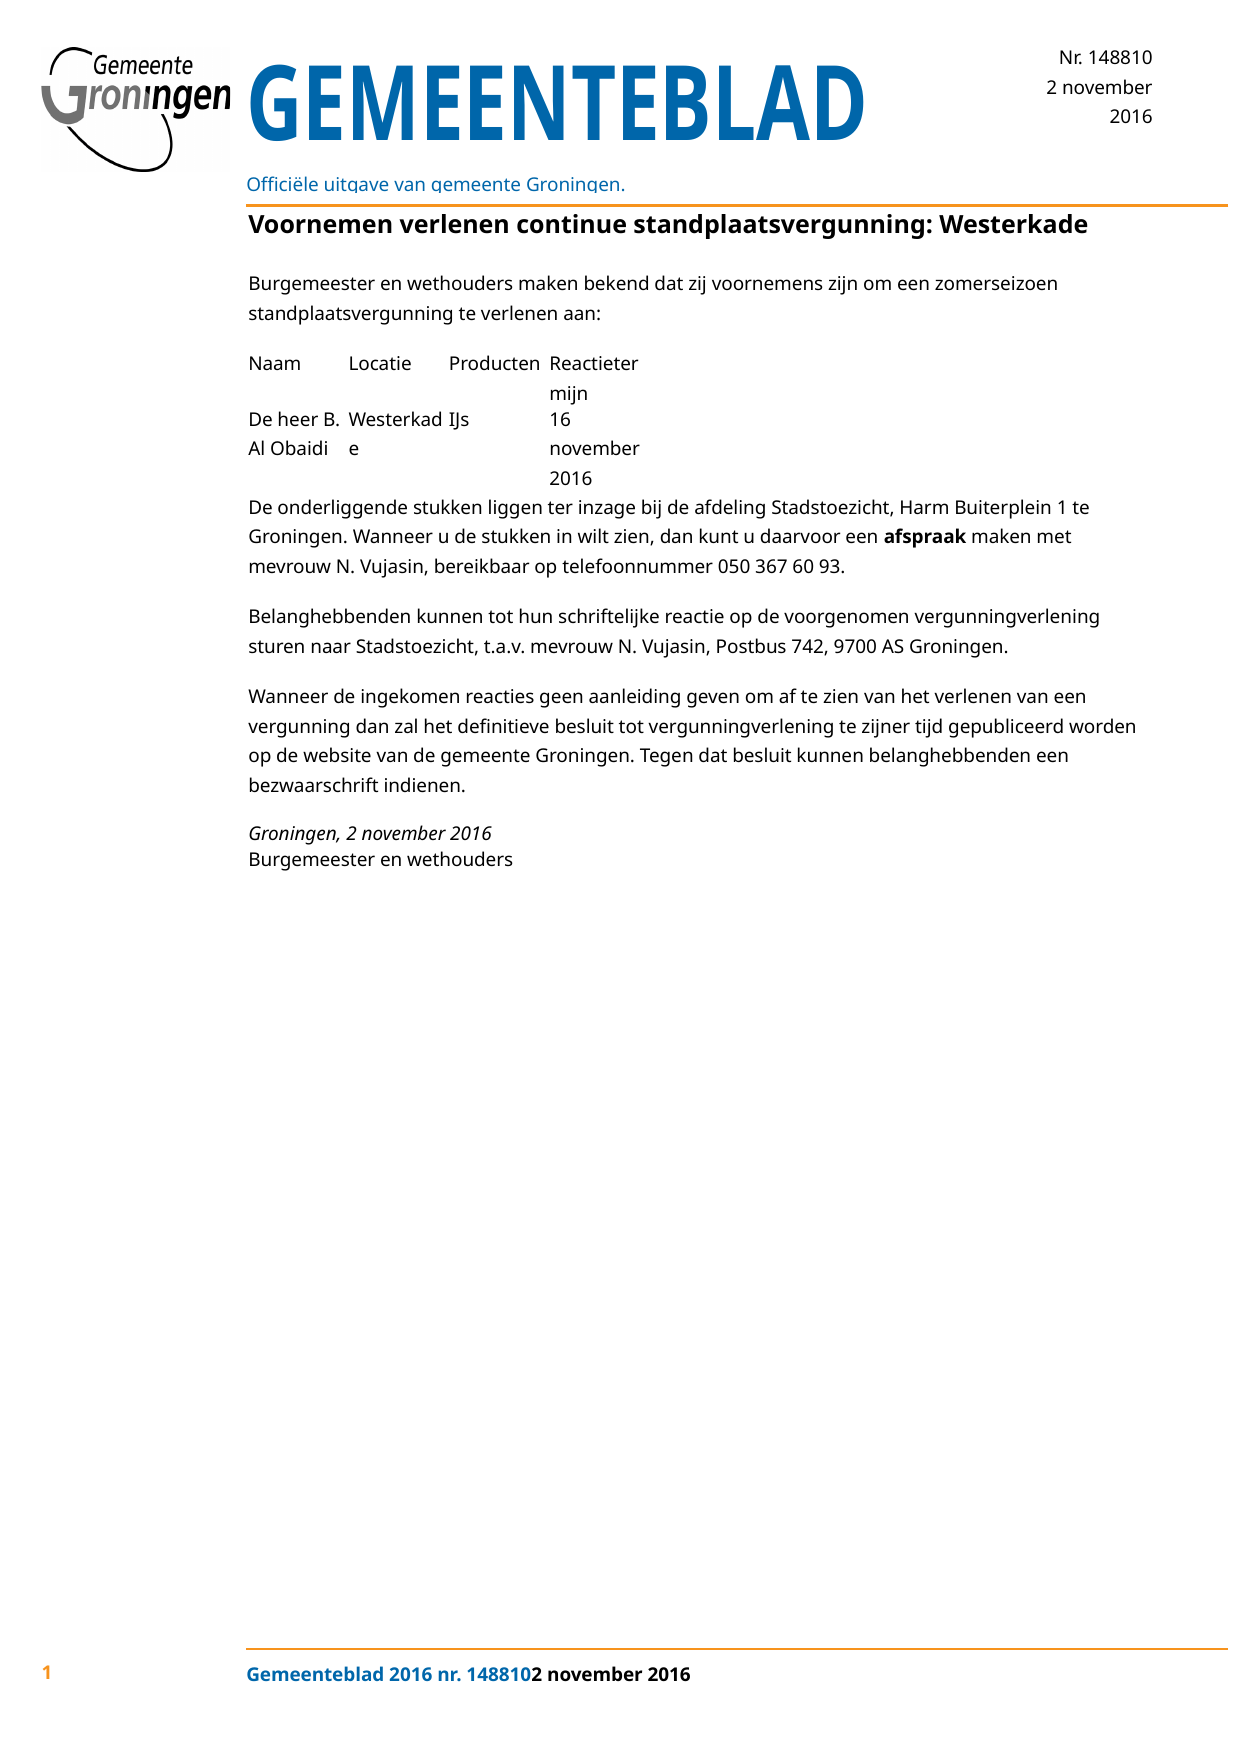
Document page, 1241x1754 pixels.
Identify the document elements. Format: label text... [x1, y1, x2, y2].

table_header Naam [248, 350, 348, 406]
table_cell IJs [449, 406, 549, 491]
text Voornemen verlenen continue standplaatsvergunning: Westerkade [248, 207, 1152, 241]
table_cell De heer B. Al Obaidi [248, 406, 348, 491]
text Burgemeester en wethouders [248, 846, 1152, 871]
table_cell Westerkade [348, 406, 449, 491]
table_header Producten [449, 350, 549, 406]
text Wanneer de ingekomen reacties geen aanleiding geven om af te zien van het verlenen van een vergunning dan zal het definitieve besluit tot vergunningverlening te zijner tijd gepubliceerd worden op de website van de gemeente Groningen. Tegen dat besluit kunnen belanghebbenden een bezwaarschrift indienen. [248, 683, 1152, 798]
table_header Reactietermijn [549, 350, 649, 406]
text Groningen, 2 november 2016 [248, 820, 1152, 846]
text Belanghebbenden kunnen tot hun schriftelijke reactie op de voorgenomen vergunningverlening sturen naar Stadstoezicht, t.a.v. mevrouw N. Vujasin, Postbus 742, 9700 AS Groningen. [248, 603, 1152, 659]
table_header Locatie [348, 350, 449, 406]
text De onderliggende stukken liggen ter inzage bij de afdeling Stadstoezicht, Harm Buiterplein 1 te Groningen. Wanneer u de stukken in wilt zien, dan kunt u daarvoor een afspraak maken met mevrouw N. Vujasin, bereikbaar op telefoonnummer 050 367 60 93. [248, 494, 1152, 579]
text Burgemeester en wethouders maken bekend dat zij voornemens zijn om een zomerseizoen standplaatsvergunning te verlenen aan: [248, 270, 1152, 326]
table_cell 16 november 2016 [549, 406, 649, 491]
picture [41, 47, 231, 172]
